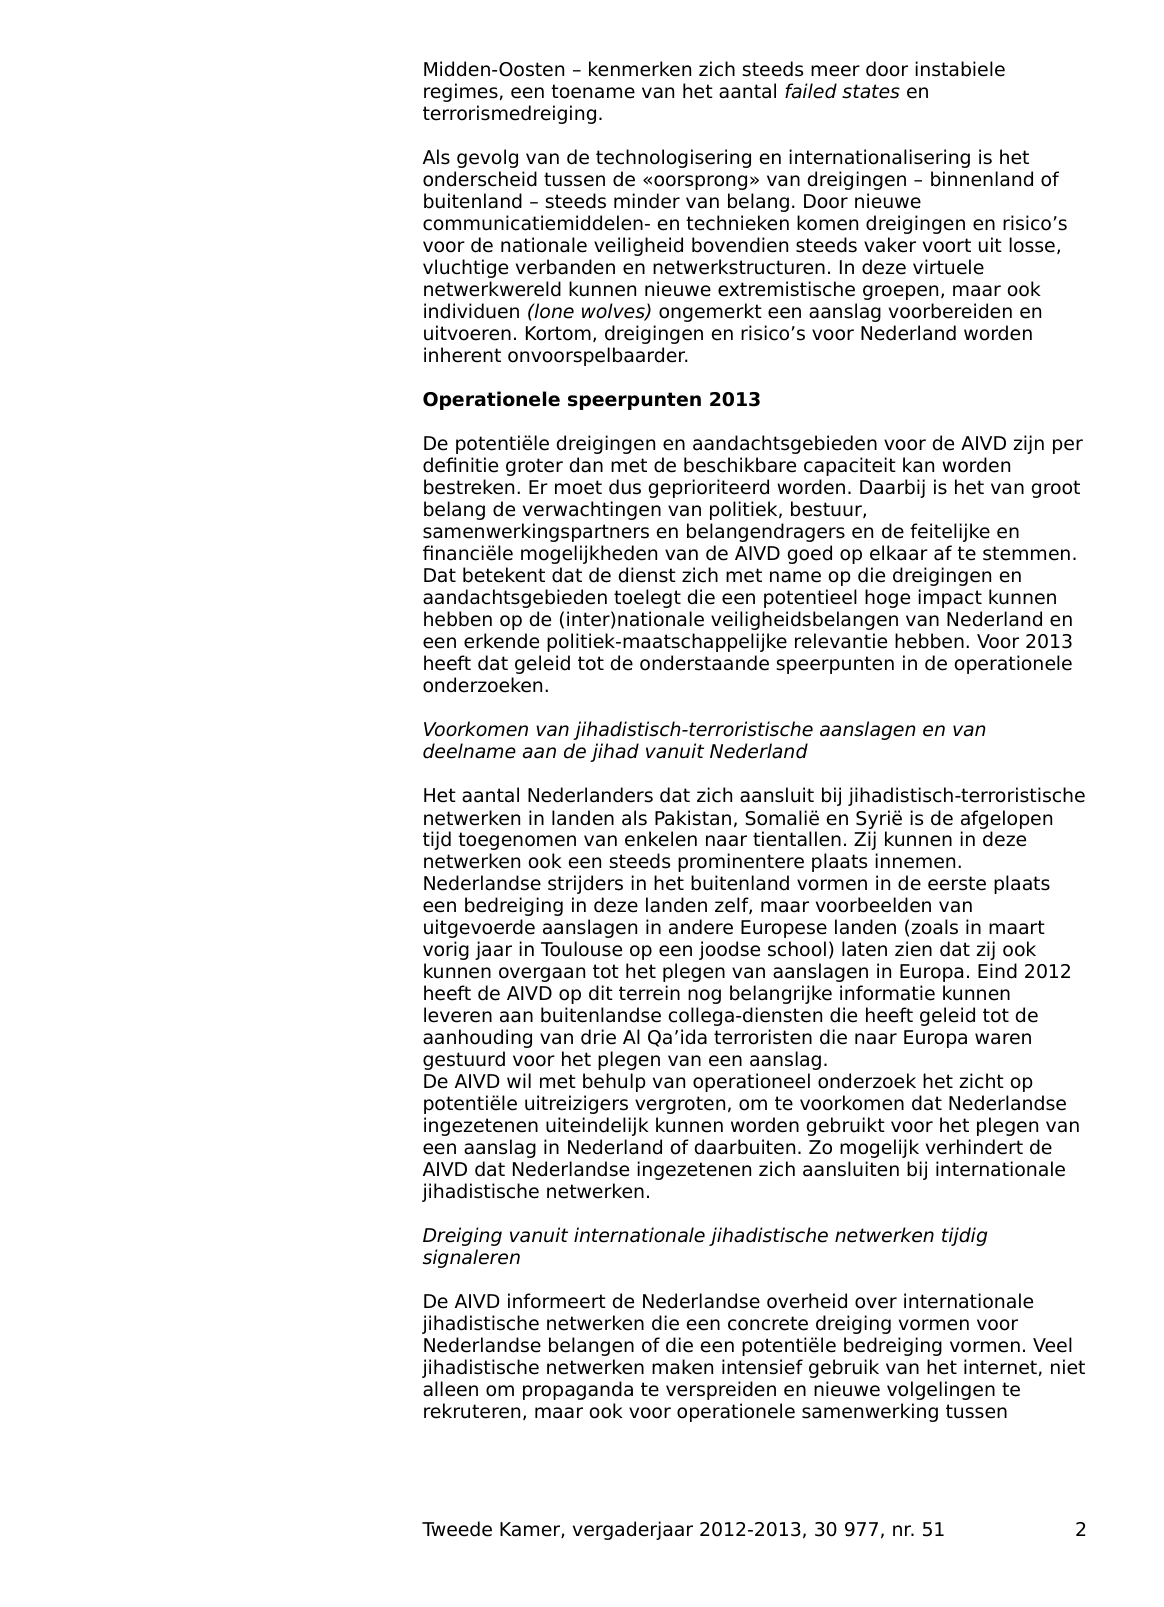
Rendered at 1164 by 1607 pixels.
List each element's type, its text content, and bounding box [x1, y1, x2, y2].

text De AIVD informeert de Nederlandse overheid over internationale jihadistische netwerken die een concrete dreiging vormen voor Nederlandse belangen of die een potentiële bedreiging vormen. Veel jihadistische netwerken maken intensief gebruik van het internet, niet alleen om propaganda te verspreiden en nieuwe volgelingen te rekruteren, maar ook voor operationele samenwerking tussen [422, 1291, 1087, 1423]
text De AIVD wil met behulp van operationeel onderzoek het zicht op potentiële uitreizigers vergroten, om te voorkomen dat Nederlandse ingezetenen uiteindelijk kunnen worden gebruikt voor het plegen van een aanslag in Nederland of daarbuiten. Zo mogelijk verhindert de AIVD dat Nederlandse ingezetenen zich aansluiten bij internationale jihadistische netwerken. [422, 1071, 1087, 1203]
text Het aantal Nederlanders dat zich aansluit bij jihadistisch-terroristische netwerken in landen als Pakistan, Somalië en Syrië is de afgelopen tijd toegenomen van enkelen naar tientallen. Zij kunnen in deze netwerken ook een steeds prominentere plaats innemen. Nederlandse strijders in het buitenland vormen in de eerste plaats een bedreiging in deze landen zelf, maar voorbeelden van uitgevoerde aanslagen in andere Europese landen (zoals in maart vorig jaar in Toulouse op een joodse school) laten zien dat zij ook kunnen overgaan tot het plegen van aanslagen in Europa. Eind 2012 heeft de AIVD op dit terrein nog belangrijke informatie kunnen leveren aan buitenlandse collega-diensten die heeft geleid tot de aanhouding van drie Al Qa’ida terroristen die naar Europa waren gestuurd voor het plegen van een aanslag. [422, 785, 1087, 1071]
subtitle Operationele speerpunten 2013 [422, 389, 1087, 411]
text Als gevolg van de technologisering en internationalisering is het onderscheid tussen de «oorsprong» van dreigingen – binnenland of buitenland – steeds minder van belang. Door nieuwe communicatiemiddelen- en technieken komen dreigingen en risico’s voor de nationale veiligheid bovendien steeds vaker voort uit losse, vluchtige verbanden en netwerkstructuren. In deze virtuele netwerkwereld kunnen nieuwe extremistische groepen, maar ook individuen (lone wolves) ongemerkt een aanslag voorbereiden en uitvoeren. Kortom, dreigingen en risico’s voor Nederland worden inherent onvoorspelbaarder. [422, 147, 1087, 367]
text Midden-Oosten – kenmerken zich steeds meer door instabiele regimes, een toename van het aantal failed states en terrorismedreiging. [422, 59, 1087, 125]
text De potentiële dreigingen en aandachtsgebieden voor de AIVD zijn per definitie groter dan met de beschikbare capaciteit kan worden bestreken. Er moet dus geprioriteerd worden. Daarbij is het van groot belang de verwachtingen van politiek, bestuur, samenwerkingspartners en belangendragers en de feitelijke en financiële mogelijkheden van de AIVD goed op elkaar af te stemmen. Dat betekent dat de dienst zich met name op die dreigingen en aandachtsgebieden toelegt die een potentieel hoge impact kunnen hebben op de (inter)nationale veiligheidsbelangen van Nederland en een erkende politiek-maatschappelijke relevantie hebben. Voor 2013 heeft dat geleid tot de onderstaande speerpunten in de operationele onderzoeken. [422, 433, 1087, 697]
subtitle Dreiging vanuit internationale jihadistische netwerken tijdig signaleren [422, 1225, 1087, 1269]
subtitle Voorkomen van jihadistisch-terroristische aanslagen en van deelname aan de jihad vanuit Nederland [422, 719, 1087, 763]
